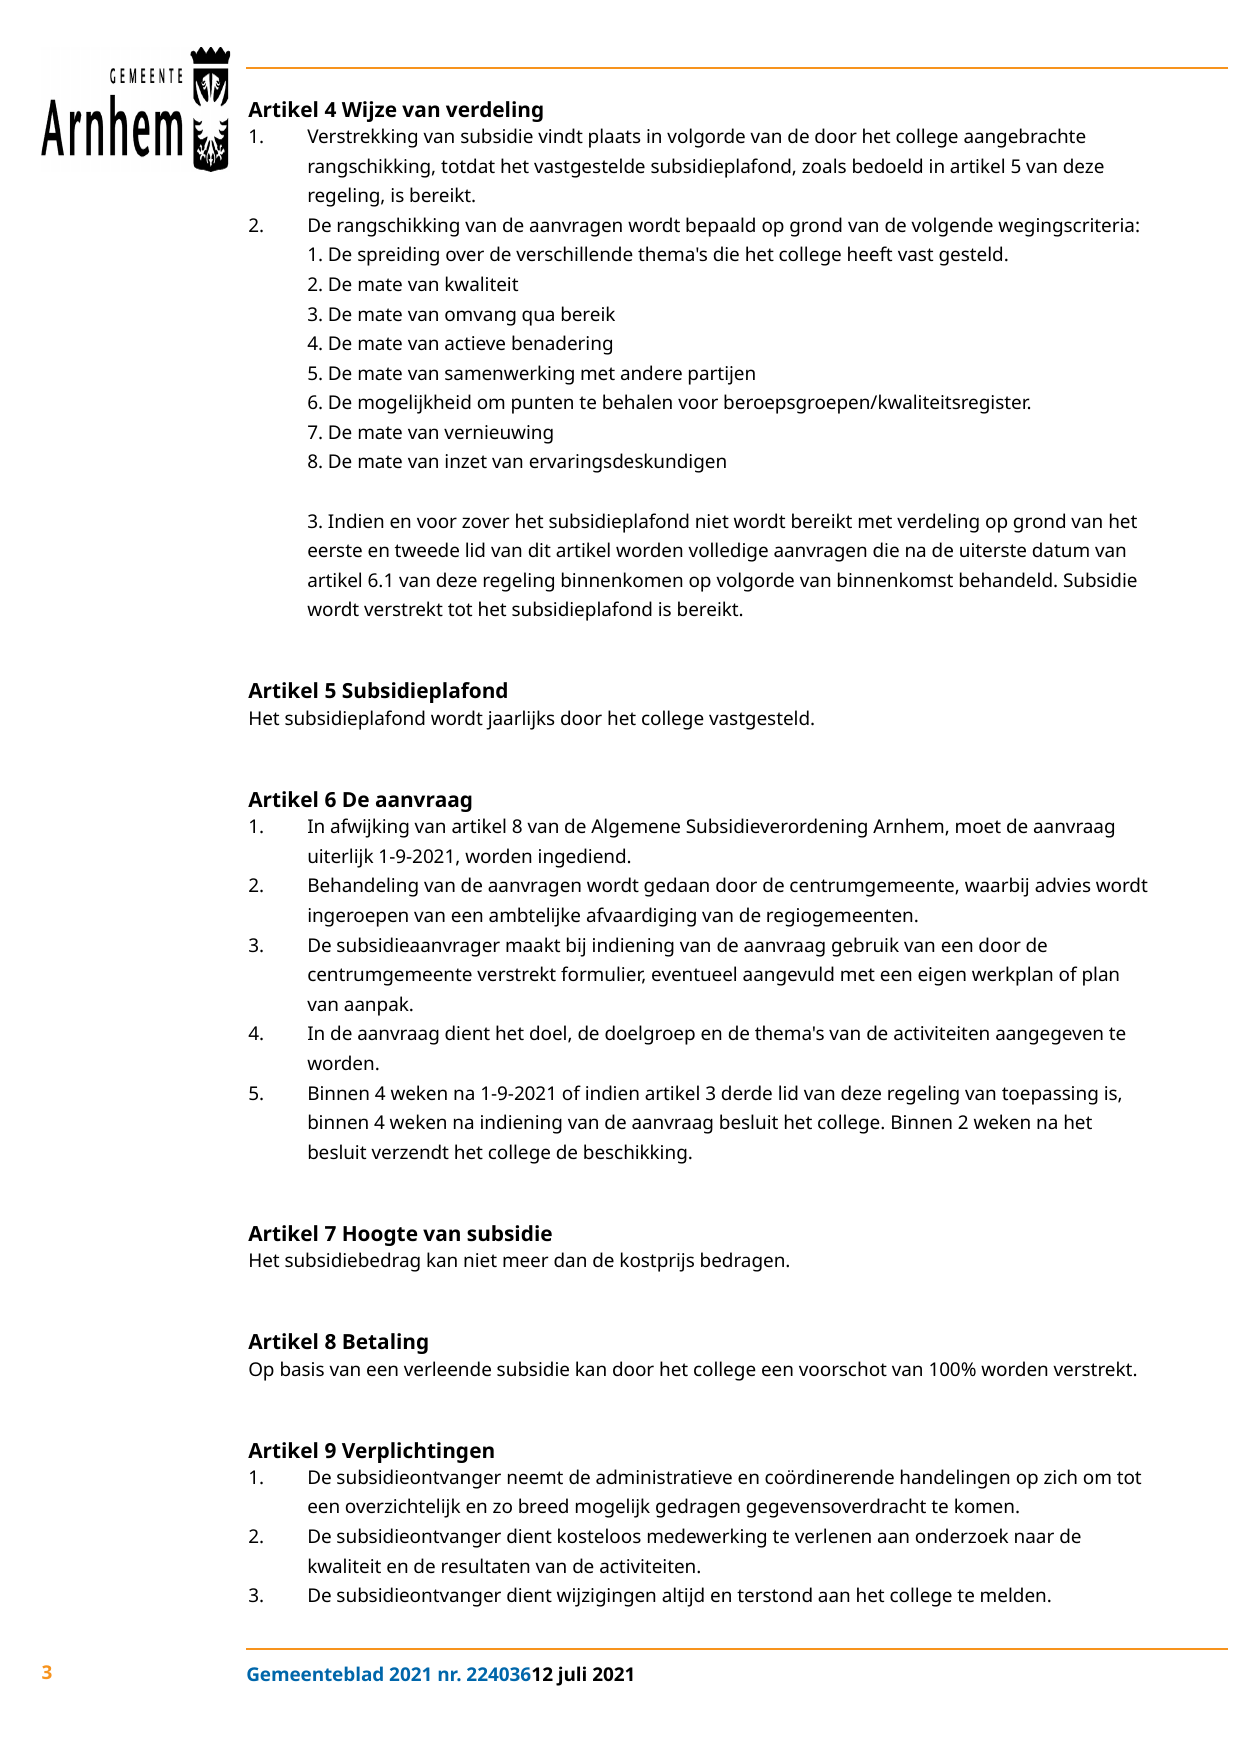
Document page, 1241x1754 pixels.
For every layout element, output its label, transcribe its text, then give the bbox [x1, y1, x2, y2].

text Artikel 5 Subsidieplafond [248, 677, 1152, 705]
text Artikel 8 Betaling [248, 1327, 1152, 1356]
list 2. De mate van kwaliteit [248, 271, 1152, 297]
list 4. De mate van actieve benadering [248, 330, 1152, 356]
list 3. Indien en voor zover het subsidieplafond niet wordt bereikt met verdeling op grond van het eerste en tweede lid van dit artikel worden volledige aanvragen die na de uiterste datum van artikel 6.1 van deze regeling binnenkomen op volgorde van binnenkomst behandeld. Subsidie wordt verstrekt tot het subsidieplafond is bereikt. [248, 508, 1152, 622]
list In afwijking van artikel 8 van de Algemene Subsidieverordening Arnhem, moet de aanvraag uiterlijk 1-9-2021, worden ingediend. [248, 813, 1152, 869]
list De subsidieontvanger dient kosteloos medewerking te verlenen aan onderzoek naar de kwaliteit en de resultaten van de activiteiten. [248, 1523, 1152, 1579]
text Op basis van een verleende subsidie kan door het college een voorschot van 100% worden verstrekt. [248, 1356, 1152, 1381]
list 3. De mate van omvang qua bereik [248, 301, 1152, 326]
list 6. De mogelijkheid om punten te behalen voor beroepsgroepen/kwaliteitsregister. [248, 389, 1152, 415]
list De subsidieontvanger dient wijzigingen altijd en terstond aan het college te melden. [248, 1582, 1152, 1608]
list 1. De spreiding over de verschillende thema's die het college heeft vast gesteld. [248, 242, 1152, 267]
list De rangschikking van de aanvragen wordt bepaald op grond van de volgende wegingscriteria: [248, 212, 1152, 238]
list Behandeling van de aanvragen wordt gedaan door de centrumgemeente, waarbij advies wordt ingeroepen van een ambtelijke afvaardiging van de regiogemeenten. [248, 873, 1152, 928]
list Verstrekking van subsidie vindt plaats in volgorde van de door het college aangebrachte rangschikking, totdat het vastgestelde subsidieplafond, zoals bedoeld in artikel 5 van deze regeling, is bereikt. [248, 123, 1152, 208]
list 5. De mate van samenwerking met andere partijen [248, 360, 1152, 386]
list De subsidieaanvrager maakt bij indiening van de aanvraag gebruik van een door de centrumgemeente verstrekt formulier, eventueel aangevuld met een eigen werkplan of plan van aanpak. [248, 932, 1152, 1017]
list 8. De mate van inzet van ervaringsdeskundigen [248, 449, 1152, 474]
text Het subsidiebedrag kan niet meer dan de kostprijs bedragen. [248, 1247, 1152, 1273]
list In de aanvraag dient het doel, de doelgroep en de thema's van de activiteiten aangegeven te worden. [248, 1021, 1152, 1076]
list Binnen 4 weken na 1-9-2021 of indien artikel 3 derde lid van deze regeling van toepassing is, binnen 4 weken na indiening van de aanvraag besluit het college. Binnen 2 weken na het besluit verzendt het college de beschikking. [248, 1080, 1152, 1164]
text Artikel 6 De aanvraag [248, 785, 1152, 813]
text Artikel 9 Verplichtingen [248, 1436, 1152, 1464]
picture [41, 47, 231, 172]
text Artikel 7 Hoogte van subsidie [248, 1219, 1152, 1247]
list De subsidieontvanger neemt de administratieve en coördinerende handelingen op zich om tot een overzichtelijk en zo breed mogelijk gedragen gegevensoverdracht te komen. [248, 1464, 1152, 1519]
list 7. De mate van vernieuwing [248, 419, 1152, 445]
text Artikel 4 Wijze van verdeling [248, 95, 1152, 123]
text Het subsidieplafond wordt jaarlijks door het college vastgesteld. [248, 705, 1152, 731]
